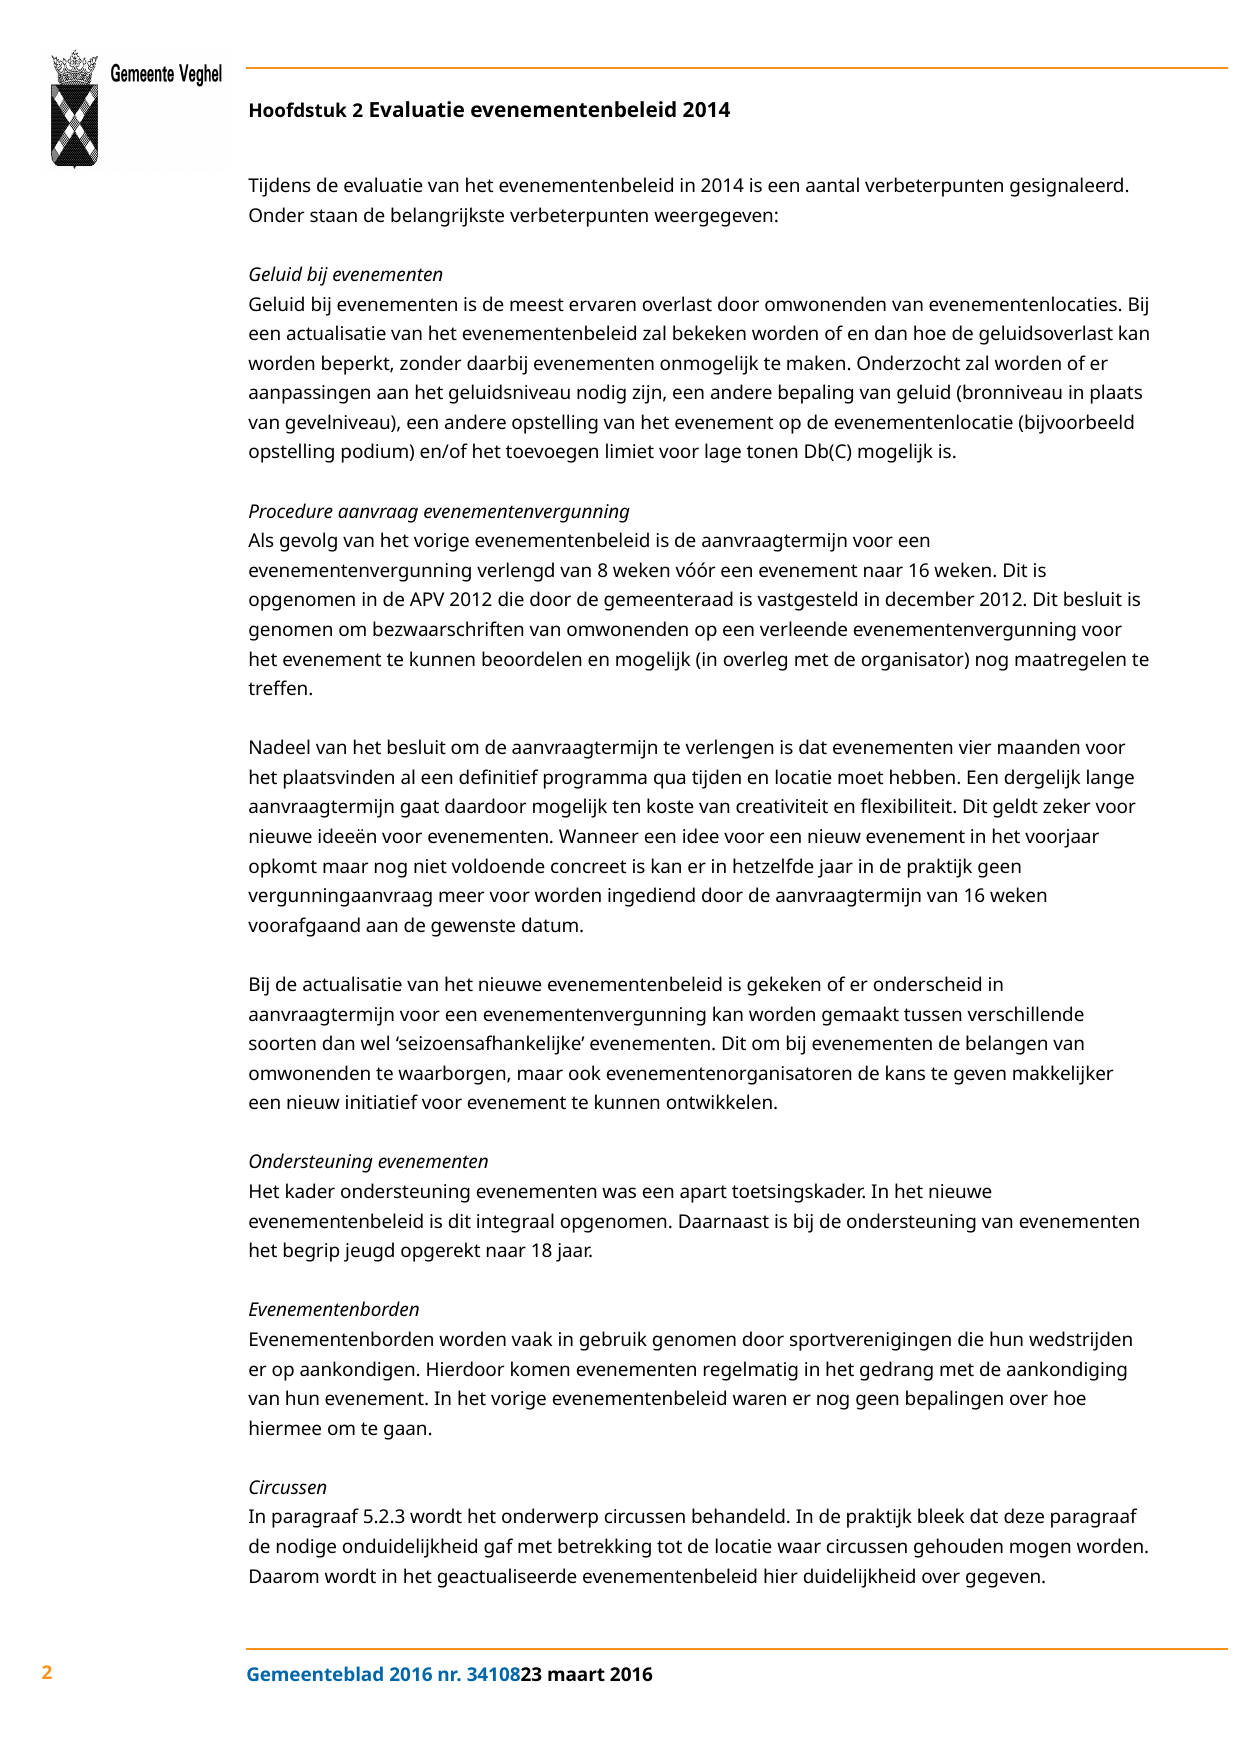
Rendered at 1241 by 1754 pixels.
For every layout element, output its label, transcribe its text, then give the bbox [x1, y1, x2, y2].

text Bij de actualisatie van het nieuwe evenementenbeleid is gekeken of er onderscheid in aanvraagtermijn voor een evenementenvergunning kan worden gemaakt tussen verschillende soorten dan wel ‘seizoensafhankelijke’ evenementen. Dit om bij evenementen de belangen van omwonenden te waarborgen, maar ook evenementenorganisatoren de kans te geven makkelijker een nieuw initiatief voor evenement te kunnen ontwikkelen. [248, 971, 1152, 1115]
text In paragraaf 5.2.3 wordt het onderwerp circussen behandeld. In de praktijk bleek dat deze paragraaf de nodige onduidelijkheid gaf met betrekking tot de locatie waar circussen gehouden mogen worden. Daarom wordt in het geactualiseerde evenementenbeleid hier duidelijkheid over gegeven. [248, 1504, 1152, 1589]
picture [41, 47, 231, 172]
text Ondersteuning evenementen [248, 1149, 1152, 1174]
text Als gevolg van het vorige evenementenbeleid is de aanvraagtermijn voor een evenementenvergunning verlengd van 8 weken vóór een evenement naar 16 weken. Dit is opgenomen in de APV 2012 die door de gemeenteraad is vastgesteld in december 2012. Dit besluit is genomen om bezwaarschriften van omwonenden op een verleende evenementenvergunning voor het evenement te kunnen beoordelen en mogelijk (in overleg met de organisator) nog maatregelen te treffen. [248, 527, 1152, 701]
text Geluid bij evenementen is de meest ervaren overlast door omwonenden van evenementenlocaties. Bij een actualisatie van het evenementenbeleid zal bekeken worden of en dan hoe de geluidsoverlast kan worden beperkt, zonder daarbij evenementen onmogelijk te maken. Onderzocht zal worden of er aanpassingen aan het geluidsniveau nodig zijn, een andere bepaling van geluid (bronniveau in plaats van gevelniveau), een andere opstelling van het evenement op de evenementenlocatie (bijvoorbeeld opstelling podium) en/of het toevoegen limiet voor lage tonen Db(C) mogelijk is. [248, 291, 1152, 464]
text Evenementenborden worden vaak in gebruik genomen door sportverenigingen die hun wedstrijden er op aankondigen. Hierdoor komen evenementen regelmatig in het gedrang met de aankondiging van hun evenement. In het vorige evenementenbeleid waren er nog geen bepalingen over hoe hiermee om te gaan. [248, 1326, 1152, 1441]
text Evenementenborden [248, 1297, 1152, 1322]
text Het kader ondersteuning evenementen was een apart toetsingskader. In het nieuwe evenementenbeleid is dit integraal opgenomen. Daarnaast is bij de ondersteuning van evenementen het begrip jeugd opgerekt naar 18 jaar. [248, 1178, 1152, 1263]
text Nadeel van het besluit om de aanvraagtermijn te verlengen is dat evenementen vier maanden voor het plaatsvinden al een definitief programma qua tijden en locatie moet hebben. Een dergelijk lange aanvraagtermijn gaat daardoor mogelijk ten koste van creativiteit en flexibiliteit. Dit geldt zeker voor nieuwe ideeën voor evenementen. Wanneer een idee voor een nieuw evenement in het voorjaar opkomt maar nog niet voldoende concreet is kan er in hetzelfde jaar in de praktijk geen vergunningaanvraag meer voor worden ingediend door de aanvraagtermijn van 16 weken voorafgaand aan de gewenste datum. [248, 734, 1152, 938]
text Geluid bij evenementen [248, 261, 1152, 287]
text Procedure aanvraag evenementenvergunning [248, 498, 1152, 524]
text Circussen [248, 1474, 1152, 1500]
text Tijdens de evaluatie van het evenementenbeleid in 2014 is een aantal verbeterpunten gesignaleerd. Onder staan de belangrijkste verbeterpunten weergegeven: [248, 172, 1152, 228]
text Hoofdstuk 2 Evaluatie evenementenbeleid 2014 [248, 95, 1152, 123]
